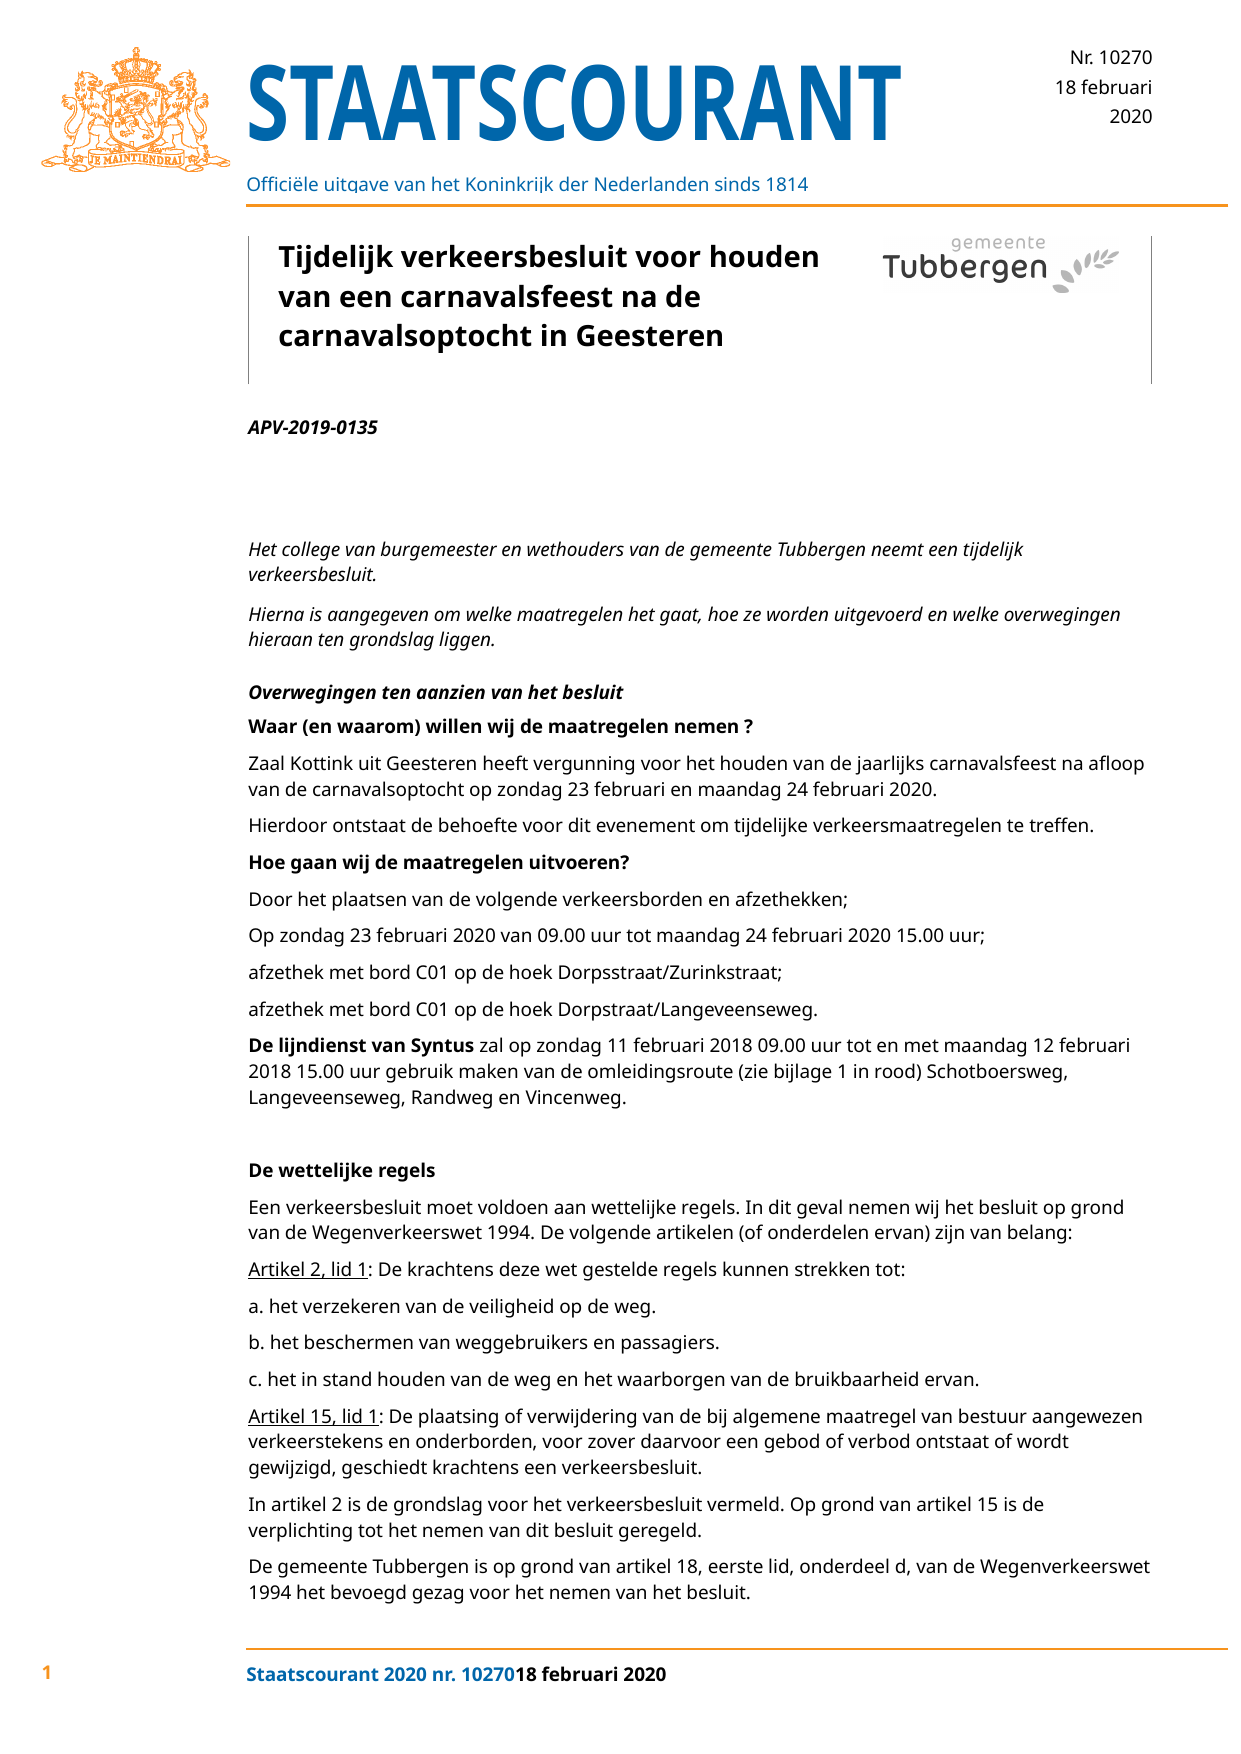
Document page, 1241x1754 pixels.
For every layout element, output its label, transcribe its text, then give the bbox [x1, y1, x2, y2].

text Een verkeersbesluit moet voldoen aan wettelijke regels. In dit geval nemen wij het besluit op grond van de Wegenverkeerswet 1994. De volgende artikelen (of onderdelen ervan) zijn van belang: [248, 1194, 1152, 1245]
text Op zondag 23 februari 2020 van 09.00 uur tot maandag 24 februari 2020 15.00 uur; [248, 922, 1152, 948]
text De gemeente Tubbergen is op grond van artikel 18, eerste lid, onderdeel d, van de Wegenverkeerswet 1994 het bevoegd gezag voor het nemen van het besluit. [248, 1553, 1152, 1605]
text Hierdoor ontstaat de behoefte voor dit evenement om tijdelijke verkeersmaatregelen te treffen. [248, 812, 1152, 838]
table_header Tijdelijk verkeersbesluit voor houden van een carnavalsfeest na de carnavalsoptocht in Geesteren [249, 236, 850, 384]
text Artikel 15, lid 1: De plaatsing of verwijdering van de bij algemene maatregel van bestuur aangewezen verkeerstekens en onderborden, voor zover daarvoor een gebod of verbod ontstaat of wordt gewijzigd, geschiedt krachtens een verkeersbesluit. [248, 1403, 1152, 1480]
text De lijndienst van Syntus zal op zondag 11 februari 2018 09.00 uur tot en met maandag 12 februari 2018 15.00 uur gebruik maken van de omleidingsroute (zie bijlage 1 in rood) Schotboersweg, Langeveenseweg, Randweg en Vincenweg. [248, 1032, 1152, 1109]
text Door het plaatsen van de volgende verkeersborden en afzethekken; [248, 886, 1152, 911]
text APV-2019-0135 [248, 414, 1152, 440]
text afzethek met bord C01 op de hoek Dorpstraat/Langeveenseweg. [248, 996, 1152, 1021]
text Hierna is aangegeven om welke maatregelen het gaat, hoe ze worden uitgevoerd en welke overwegingen hieraan ten grondslag liggen. [248, 601, 1152, 652]
text c. het in stand houden van de weg en het waarborgen van de bruikbaarheid ervan. [248, 1366, 1152, 1392]
text Waar (en waarom) willen wij de maatregelen nemen ? [248, 713, 1152, 739]
text Hoe gaan wij de maatregelen uitvoeren? [248, 849, 1152, 875]
text afzethek met bord C01 op de hoek Dorpsstraat/Zurinkstraat; [248, 959, 1152, 985]
text Artikel 2, lid 1: De krachtens deze wet gestelde regels kunnen strekken tot: [248, 1256, 1152, 1282]
text Overwegingen ten aanzien van het besluit [248, 679, 1152, 705]
text a. het verzekeren van de veiligheid op de weg. [248, 1293, 1152, 1319]
text b. het beschermen van weggebruikers en passagiers. [248, 1329, 1152, 1355]
picture [882, 236, 1119, 293]
picture [41, 47, 231, 172]
text In artikel 2 is de grondslag voor het verkeersbesluit vermeld. Op grond van artikel 15 is de verplichting tot het nemen van dit besluit geregeld. [248, 1491, 1152, 1542]
table_header [850, 236, 1151, 384]
text Het college van burgemeester en wethouders van de gemeente Tubbergen neemt een tijdelijk verkeersbesluit. [248, 536, 1152, 587]
text Zaal Kottink uit Geesteren heeft vergunning voor het houden van de jaarlijks carnavalsfeest na afloop van de carnavalsoptocht op zondag 23 februari en maandag 24 februari 2020. [248, 750, 1152, 801]
text De wettelijke regels [248, 1157, 1152, 1183]
